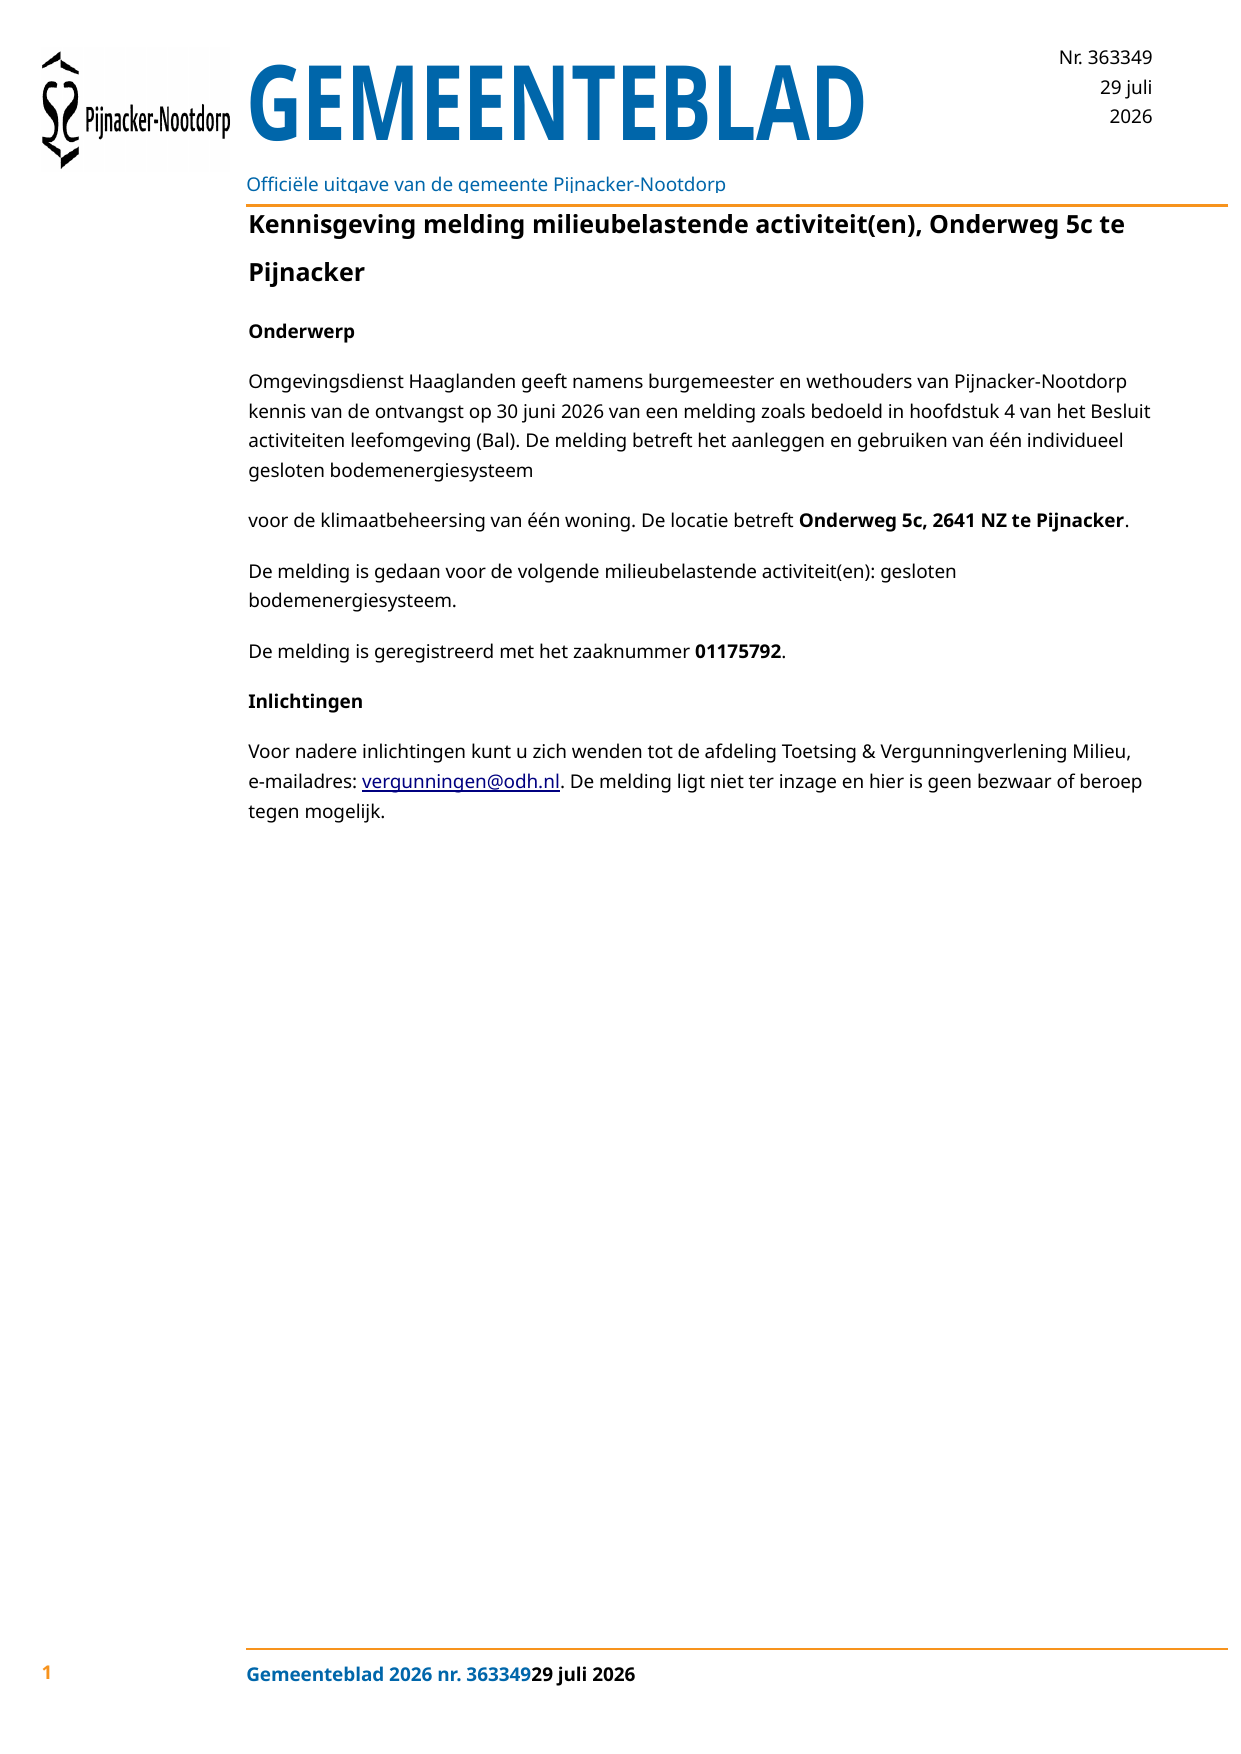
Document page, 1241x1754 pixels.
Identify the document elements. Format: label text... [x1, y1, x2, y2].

text voor de klimaatbeheersing van één woning. De locatie betreft Onderweg 5c, 2641 NZ te Pijnacker. [248, 507, 1152, 533]
text Kennisgeving melding milieubelastende activiteit(en), Onderweg 5c te Pijnacker [248, 207, 1152, 288]
text Voor nadere inlichtingen kunt u zich wenden tot de afdeling Toetsing & Vergunningverlening Milieu, e-mailadres: vergunningen@odh.nl. De melding ligt niet ter inzage en hier is geen bezwaar of beroep tegen mogelijk. [248, 739, 1152, 824]
text Onderwerp [248, 318, 1152, 344]
text De melding is geregistreerd met het zaaknummer 01175792. [248, 638, 1152, 664]
picture [41, 47, 231, 172]
text Omgevingsdienst Haaglanden geeft namens burgemeester en wethouders van Pijnacker-Nootdorp kennis van de ontvangst op 30 juni 2026 van een melding zoals bedoeld in hoofdstuk 4 van het Besluit activiteiten leefomgeving (Bal). De melding betreft het aanleggen en gebruiken van één individueel gesloten bodemenergiesysteem [248, 368, 1152, 483]
text De melding is gedaan voor de volgende milieubelastende activiteit(en): gesloten bodemenergiesysteem. [248, 558, 1152, 613]
text Inlichtingen [248, 688, 1152, 714]
